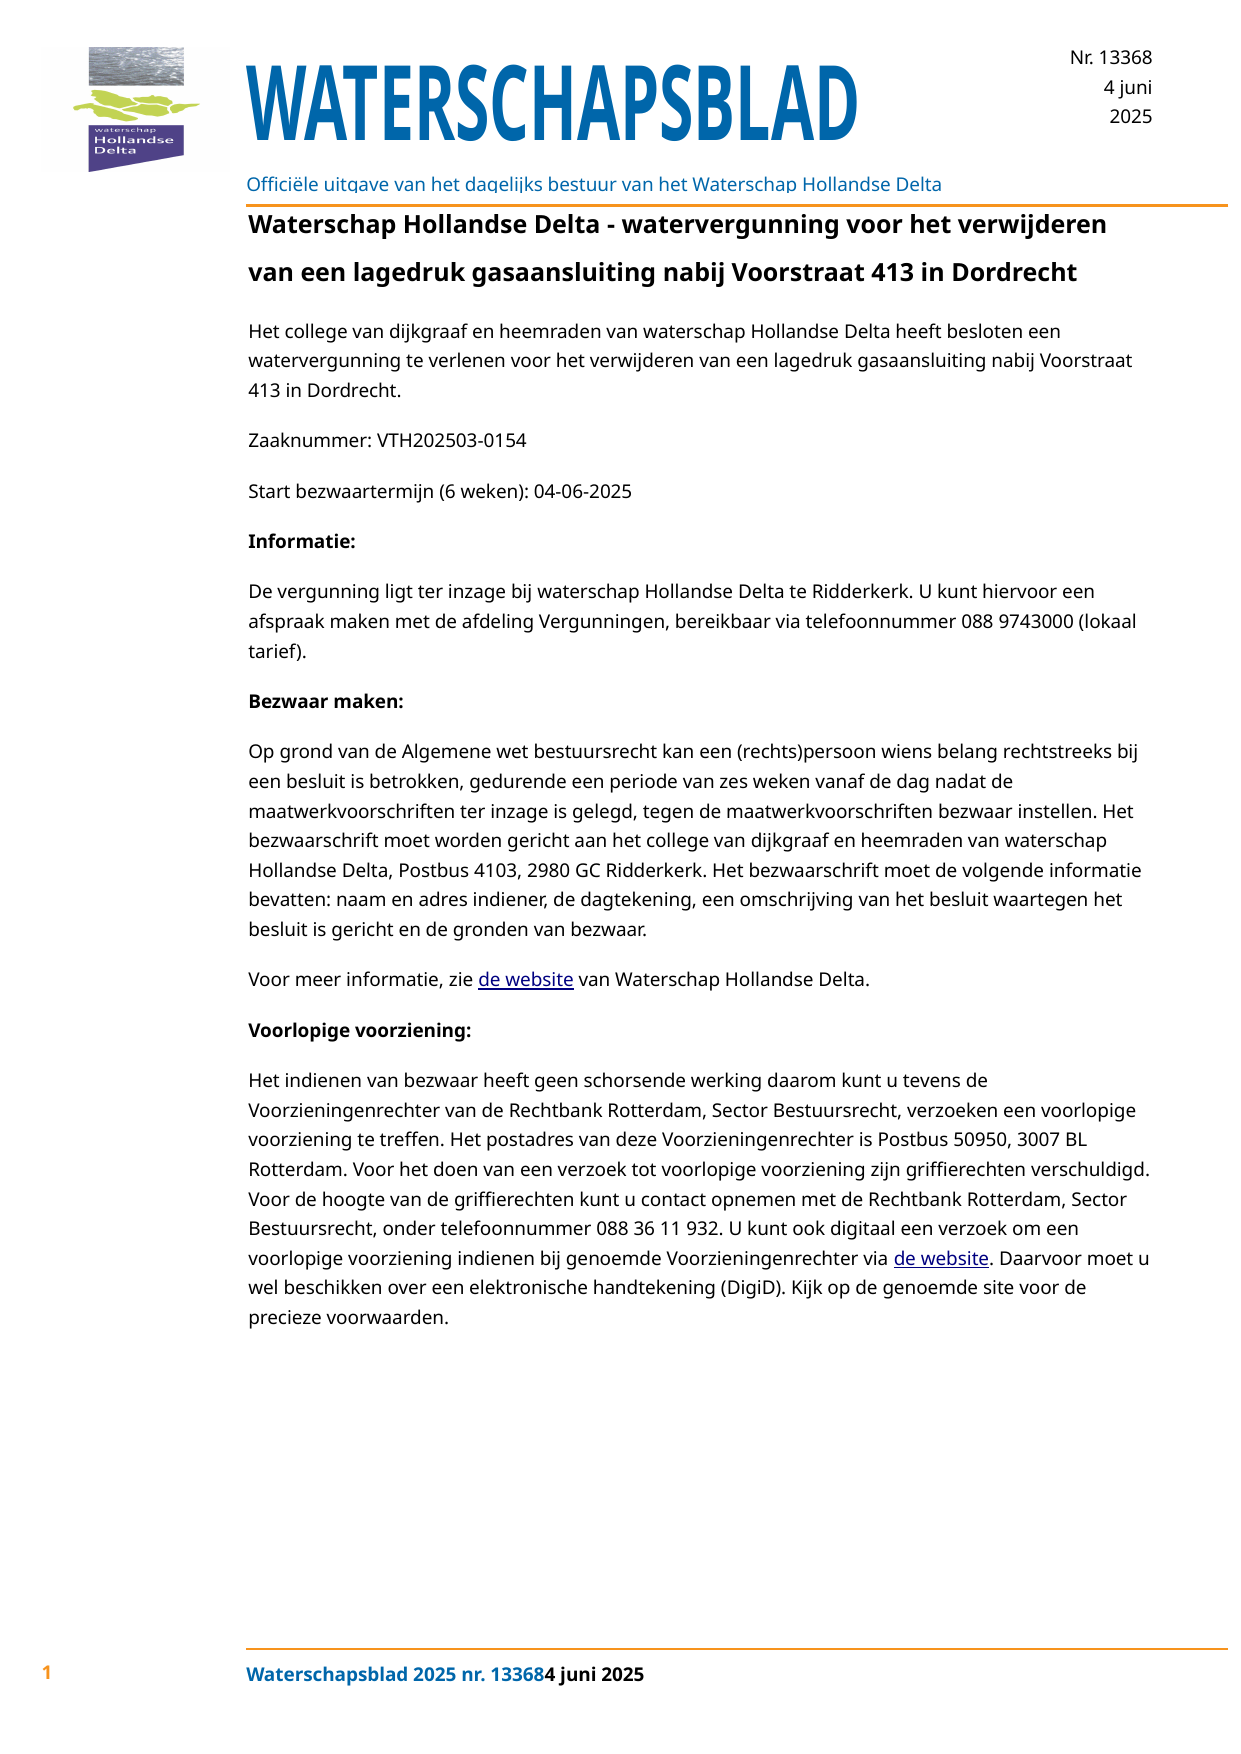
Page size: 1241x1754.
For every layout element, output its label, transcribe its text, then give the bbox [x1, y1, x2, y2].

text Start bezwaartermijn (6 weken): 04-06-2025 [248, 478, 1152, 504]
text Zaaknummer: VTH202503-0154 [248, 427, 1152, 453]
text Het indienen van bezwaar heeft geen schorsende werking daarom kunt u tevens de Voorzieningenrechter van de Rechtbank Rotterdam, Sector Bestuursrecht, verzoeken een voorlopige voorziening te treffen. Het postadres van deze Voorzieningenrechter is Postbus 50950, 3007 BL Rotterdam. Voor het doen van een verzoek tot voorlopige voorziening zijn griffierechten verschuldigd. Voor de hoogte van de griffierechten kunt u contact opnemen met de Rechtbank Rotterdam, Sector Bestuursrecht, onder telefoonnummer 088 36 11 932. U kunt ook digitaal een verzoek om een voorlopige voorziening indienen bij genoemde Voorzieningenrechter via de website. Daarvoor moet u wel beschikken over een elektronische handtekening (DigiD). Kijk op de genoemde site voor de precieze voorwaarden. [248, 1067, 1152, 1330]
text De vergunning ligt ter inzage bij waterschap Hollandse Delta te Ridderkerk. U kunt hiervoor een afspraak maken met de afdeling Vergunningen, bereikbaar via telefoonnummer 088 9743000 (lokaal tarief). [248, 579, 1152, 664]
text Op grond van de Algemene wet bestuursrecht kan een (rechts)persoon wiens belang rechtstreeks bij een besluit is betrokken, gedurende een periode van zes weken vanaf de dag nadat de maatwerkvoorschriften ter inzage is gelegd, tegen de maatwerkvoorschriften bezwaar instellen. Het bezwaarschrift moet worden gericht aan het college van dijkgraaf en heemraden van waterschap Hollandse Delta, Postbus 4103, 2980 GC Ridderkerk. Het bezwaarschrift moet de volgende informatie bevatten: naam en adres indiener, de dagtekening, een omschrijving van het besluit waartegen het besluit is gericht en de gronden van bezwaar. [248, 739, 1152, 942]
picture [41, 47, 231, 172]
text Voorlopige voorziening: [248, 1017, 1152, 1043]
text Informatie: [248, 528, 1152, 554]
text Het college van dijkgraaf en heemraden van waterschap Hollandse Delta heeft besloten een watervergunning te verlenen voor het verwijderen van een lagedruk gasaansluiting nabij Voorstraat 413 in Dordrecht. [248, 318, 1152, 403]
text Voor meer informatie, zie de website van Waterschap Hollandse Delta. [248, 967, 1152, 992]
text Waterschap Hollandse Delta - watervergunning voor het verwijderen van een lagedruk gasaansluiting nabij Voorstraat 413 in Dordrecht [248, 207, 1152, 288]
text Bezwaar maken: [248, 688, 1152, 714]
